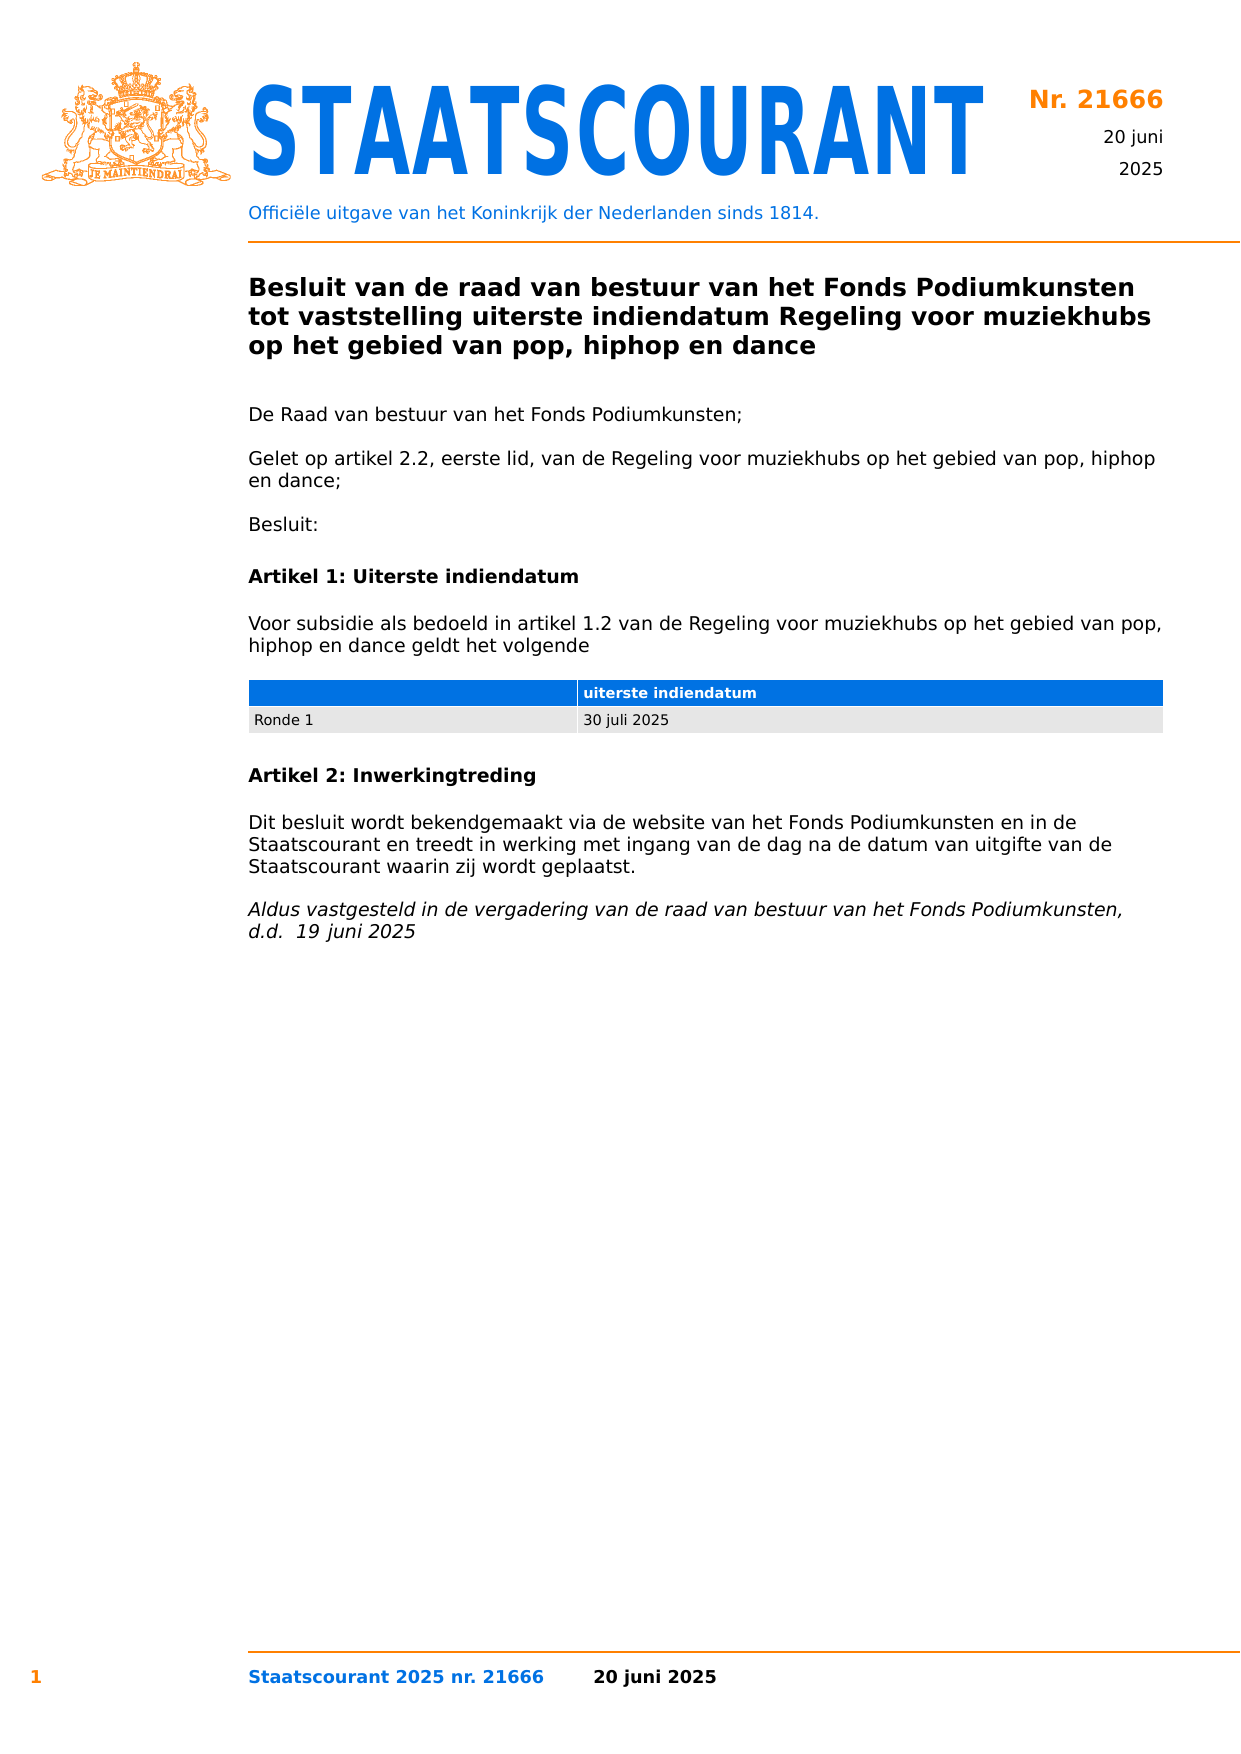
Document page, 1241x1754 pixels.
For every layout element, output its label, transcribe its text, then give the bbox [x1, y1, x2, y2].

text De Raad van bestuur van het Fonds Podiumkunsten; [248, 404, 1163, 426]
text Besluit: [248, 514, 1163, 536]
table_header uiterste indiendatum [578, 680, 1163, 706]
subtitle Artikel 1: Uiterste indiendatum [248, 566, 1163, 588]
table_header [25, 62, 248, 241]
table_header STAATSCOURANT [248, 62, 998, 203]
text Aldus vastgesteld in de vergadering van de raad van bestuur van het Fonds Podiumkunsten, d.d. 19 juni 2025 [248, 899, 1163, 943]
table_header Nr. 21666 [998, 62, 1240, 121]
table_cell 20 juni [998, 121, 1240, 153]
text Gelet op artikel 2.2, eerste lid, van de Regeling voor muziekhubs op het gebied van pop, hiphop en dance; [248, 448, 1163, 492]
picture [41, 62, 231, 186]
text Voor subsidie als bedoeld in artikel 1.2 van de Regeling voor muziekhubs op het gebied van pop, hiphop en dance geldt het volgende [248, 613, 1163, 657]
table_cell 30 juli 2025 [578, 707, 1163, 733]
table_cell Ronde 1 [249, 707, 577, 733]
table_cell 2025 [998, 153, 1240, 203]
table_header [249, 680, 577, 706]
subtitle Besluit van de raad van bestuur van het Fonds Podiumkunsten tot vaststelling uiterste indiendatum Regeling voor muziekhubs op het gebied van pop, hiphop en dance [248, 273, 1163, 361]
subtitle Artikel 2: Inwerkingtreding [248, 764, 1163, 787]
text Dit besluit wordt bekendgemaakt via de website van het Fonds Podiumkunsten en in de Staatscourant en treedt in werking met ingang van de dag na de datum van uitgifte van de Staatscourant waarin zij wordt geplaatst. [248, 812, 1163, 877]
table_cell Officiële uitgave van het Koninkrijk der Nederlanden sinds 1814. [248, 203, 1240, 241]
